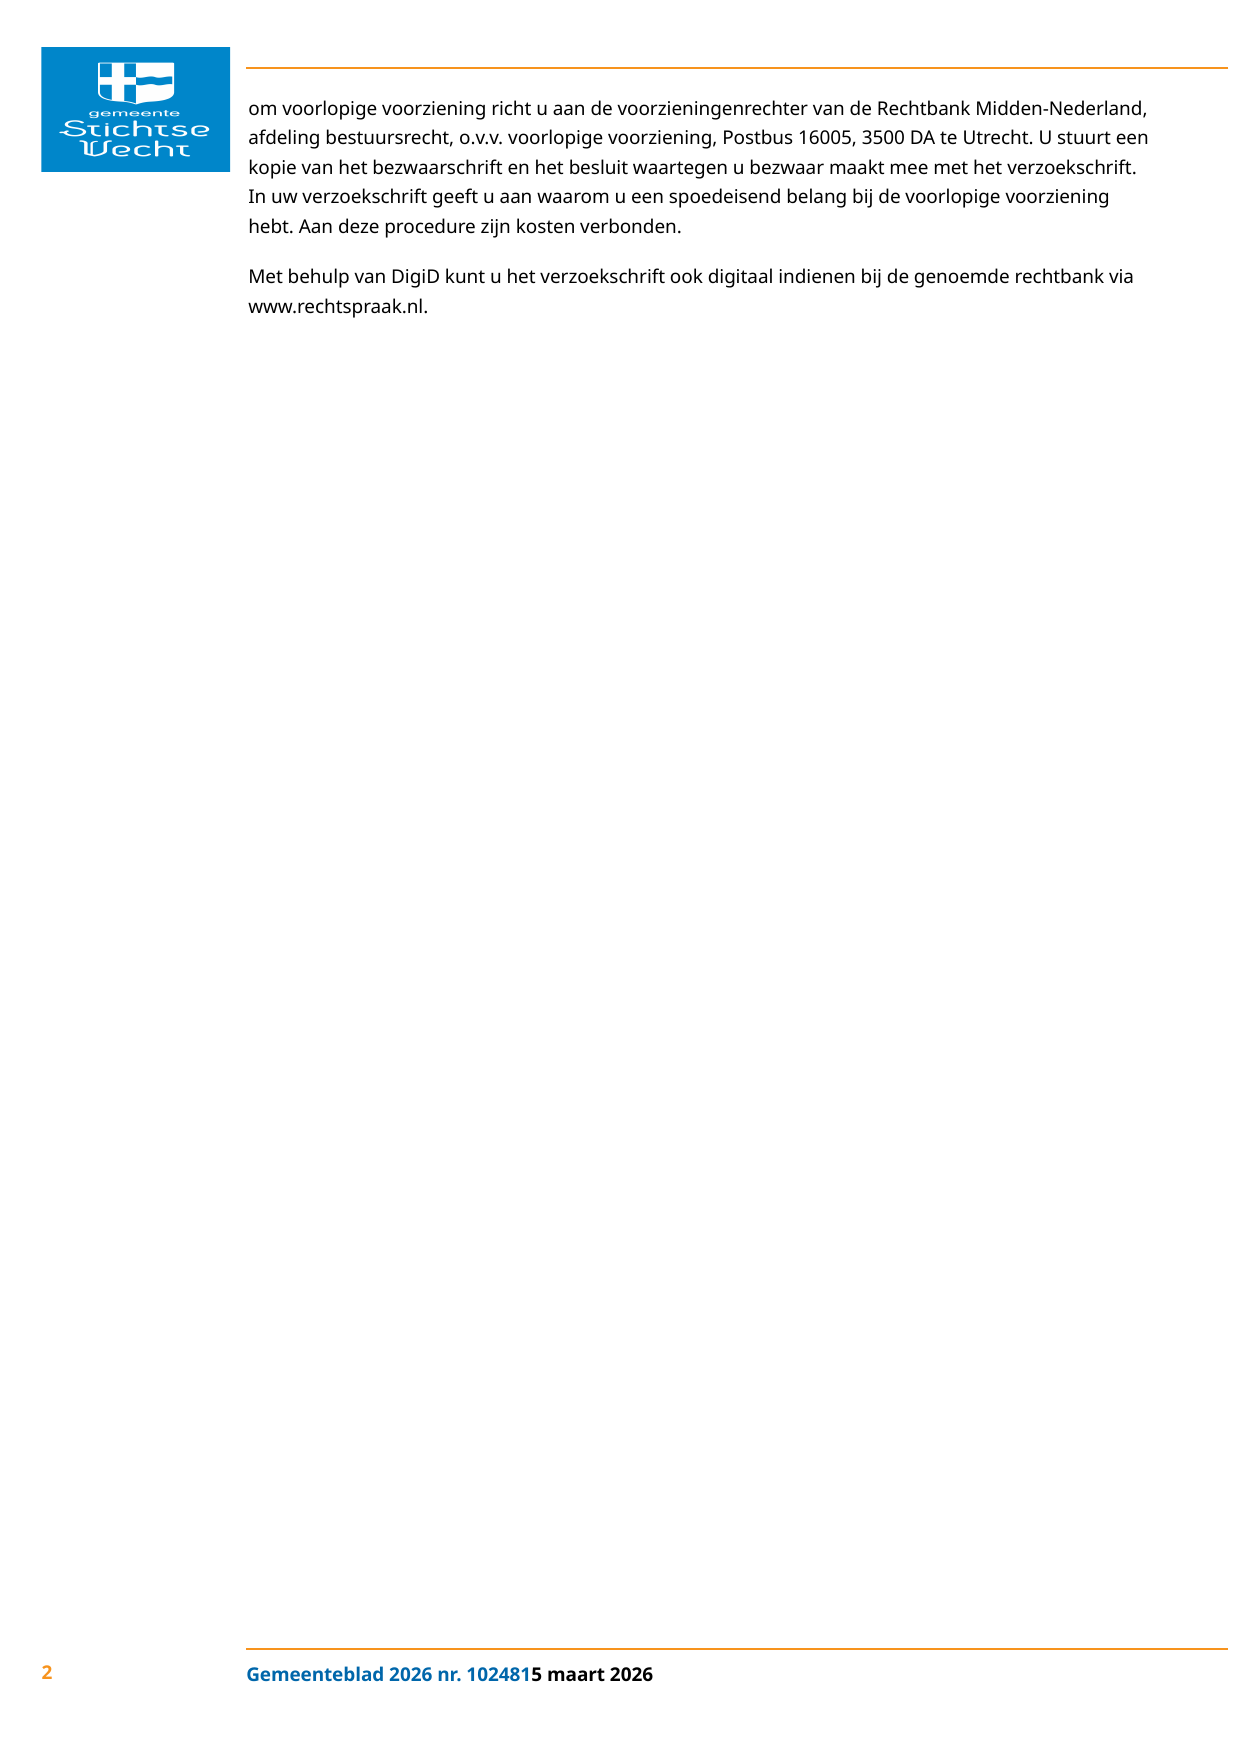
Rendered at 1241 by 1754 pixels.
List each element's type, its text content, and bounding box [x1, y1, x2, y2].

picture [99, 63, 135, 101]
text Met behulp van DigiD kunt u het verzoekschrift ook digitaal indienen bij de genoemde rechtbank via www.rechtspraak.nl. [248, 263, 1152, 319]
text om voorlopige voorziening richt u aan de voorzieningenrechter van de Rechtbank Midden-Nederland, afdeling bestuursrecht, o.v.v. voorlopige voorziening, Postbus 16005, 3500 DA te Utrecht. U stuurt een kopie van het bezwaarschrift en het besluit waartegen u bezwaar maakt mee met het verzoekschrift. In uw verzoekschrift geeft u aan waarom u een spoedeisend belang bij de voorlopige voorziening hebt. Aan deze procedure zijn kosten verbonden. [248, 95, 1152, 239]
picture [137, 63, 174, 103]
